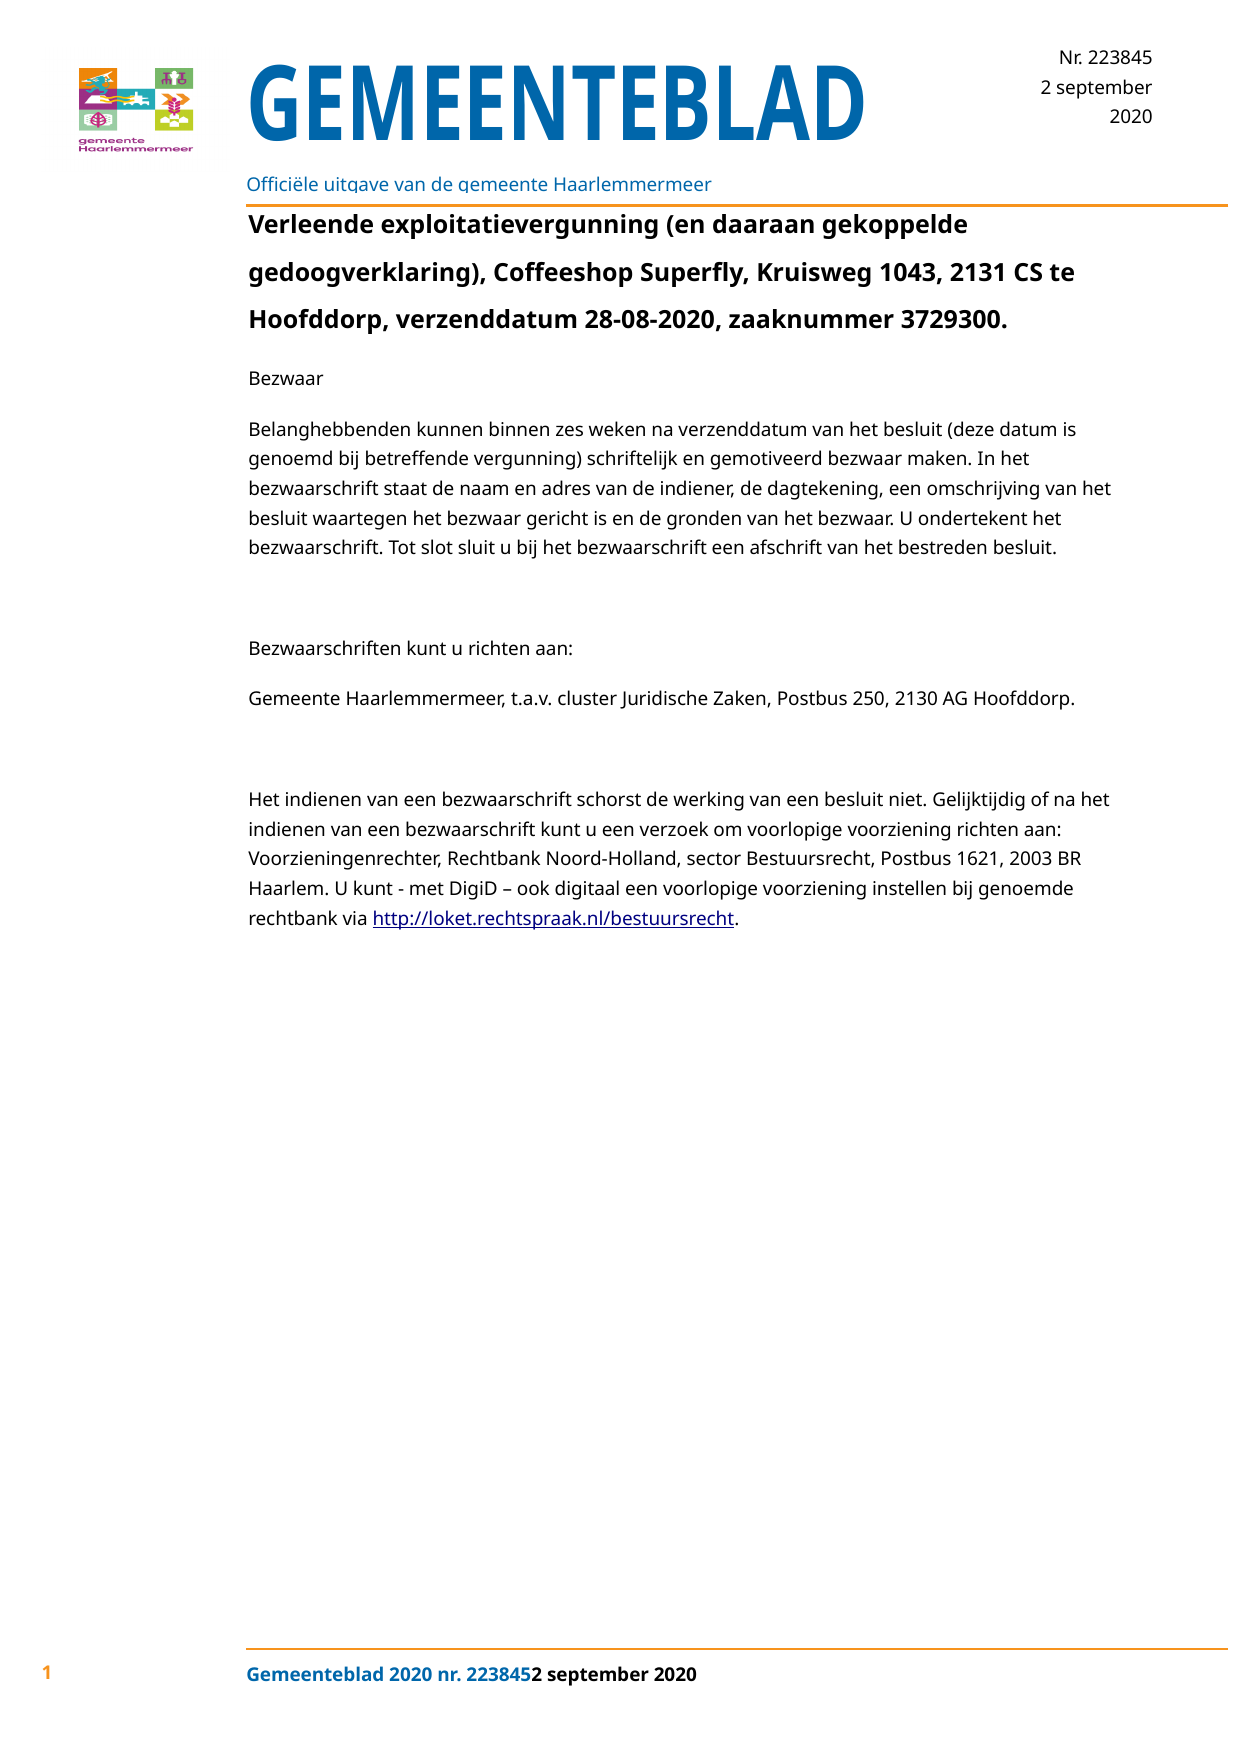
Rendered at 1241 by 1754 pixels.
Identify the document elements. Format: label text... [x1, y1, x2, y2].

text Het indienen van een bezwaarschrift schorst de werking van een besluit niet. Gelijktijdig of na het indienen van een bezwaarschrift kunt u een verzoek om voorlopige voorziening richten aan: Voorzieningenrechter, Rechtbank Noord-Holland, sector Bestuursrecht, Postbus 1621, 2003 BR Haarlem. U kunt - met DigiD – ook digitaal een voorlopige voorziening instellen bij genoemde rechtbank via http://loket.rechtspraak.nl/bestuursrecht. [248, 786, 1152, 930]
text Bezwaar [248, 366, 1152, 391]
text Gemeente Haarlemmermeer, t.a.v. cluster Juridische Zaken, Postbus 250, 2130 AG Hoofddorp. [248, 686, 1152, 711]
text Verleende exploitatievergunning (en daaraan gekoppelde gedoogverklaring), Coffeeshop Superfly, Kruisweg 1043, 2131 CS te Hoofddorp, verzenddatum 28-08-2020, zaaknummer 3729300. [248, 207, 1152, 336]
text Belanghebbenden kunnen binnen zes weken na verzenddatum van het besluit (deze datum is genoemd bij betreffende vergunning) schriftelijk en gemotiveerd bezwaar maken. In het bezwaarschrift staat de naam en adres van de indiener, de dagtekening, een omschrijving van het besluit waartegen het bezwaar gericht is en de gronden van het bezwaar. U ondertekent het bezwaarschrift. Tot slot sluit u bij het bezwaarschrift een afschrift van het bestreden besluit. [248, 416, 1152, 560]
text Bezwaarschriften kunt u richten aan: [248, 635, 1152, 661]
picture [41, 47, 231, 172]
